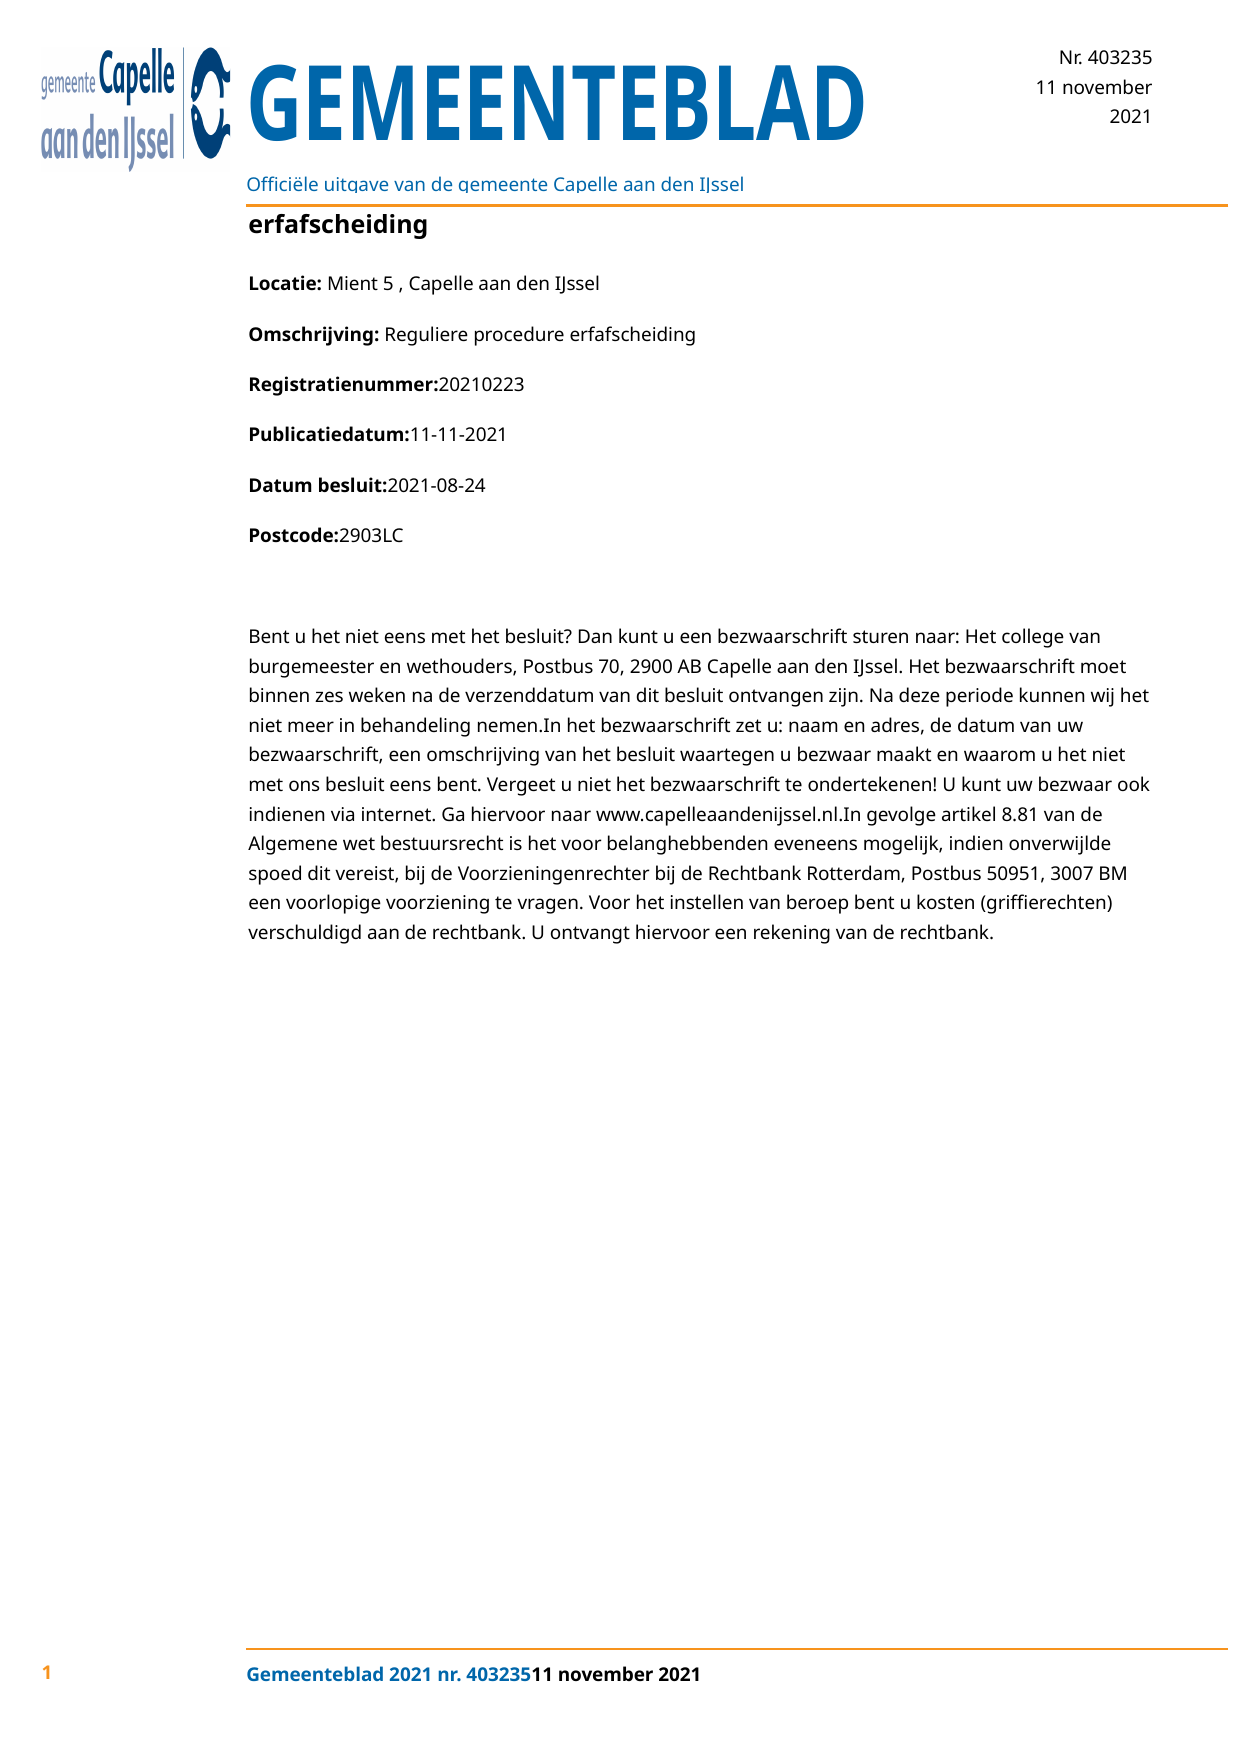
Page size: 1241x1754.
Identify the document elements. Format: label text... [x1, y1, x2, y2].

text Bent u het niet eens met het besluit? Dan kunt u een bezwaarschrift sturen naar: Het college van burgemeester en wethouders, Postbus 70, 2900 AB Capelle aan den IJssel. Het bezwaarschrift moet binnen zes weken na de verzenddatum van dit besluit ontvangen zijn. Na deze periode kunnen wij het niet meer in behandeling nemen.In het bezwaarschrift zet u: naam en adres, de datum van uw bezwaarschrift, een omschrijving van het besluit waartegen u bezwaar maakt en waarom u het niet met ons besluit eens bent. Vergeet u niet het bezwaarschrift te ondertekenen! U kunt uw bezwaar ook indienen via internet. Ga hiervoor naar www.capelleaandenijssel.nl.In gevolge artikel 8.81 van de Algemene wet bestuursrecht is het voor belanghebbenden eveneens mogelijk, indien onverwijlde spoed dit vereist, bij de Voorzieningenrechter bij de Rechtbank Rotterdam, Postbus 50951, 3007 BM een voorlopige voorziening te vragen. Voor het instellen van beroep bent u kosten (griffierechten) verschuldigd aan de rechtbank. U ontvangt hiervoor een rekening van de rechtbank. [248, 623, 1152, 945]
text Locatie: Mient 5 , Capelle aan den IJssel [248, 270, 1152, 296]
text Omschrijving: Reguliere procedure erfafscheiding [248, 321, 1152, 346]
text Publicatiedatum:11-11-2021 [248, 422, 1152, 447]
picture [41, 47, 231, 172]
text Registratienummer:20210223 [248, 371, 1152, 397]
text Postcode:2903LC [248, 522, 1152, 548]
text Datum besluit:2021-08-24 [248, 472, 1152, 498]
text erfafscheiding [248, 207, 1152, 241]
